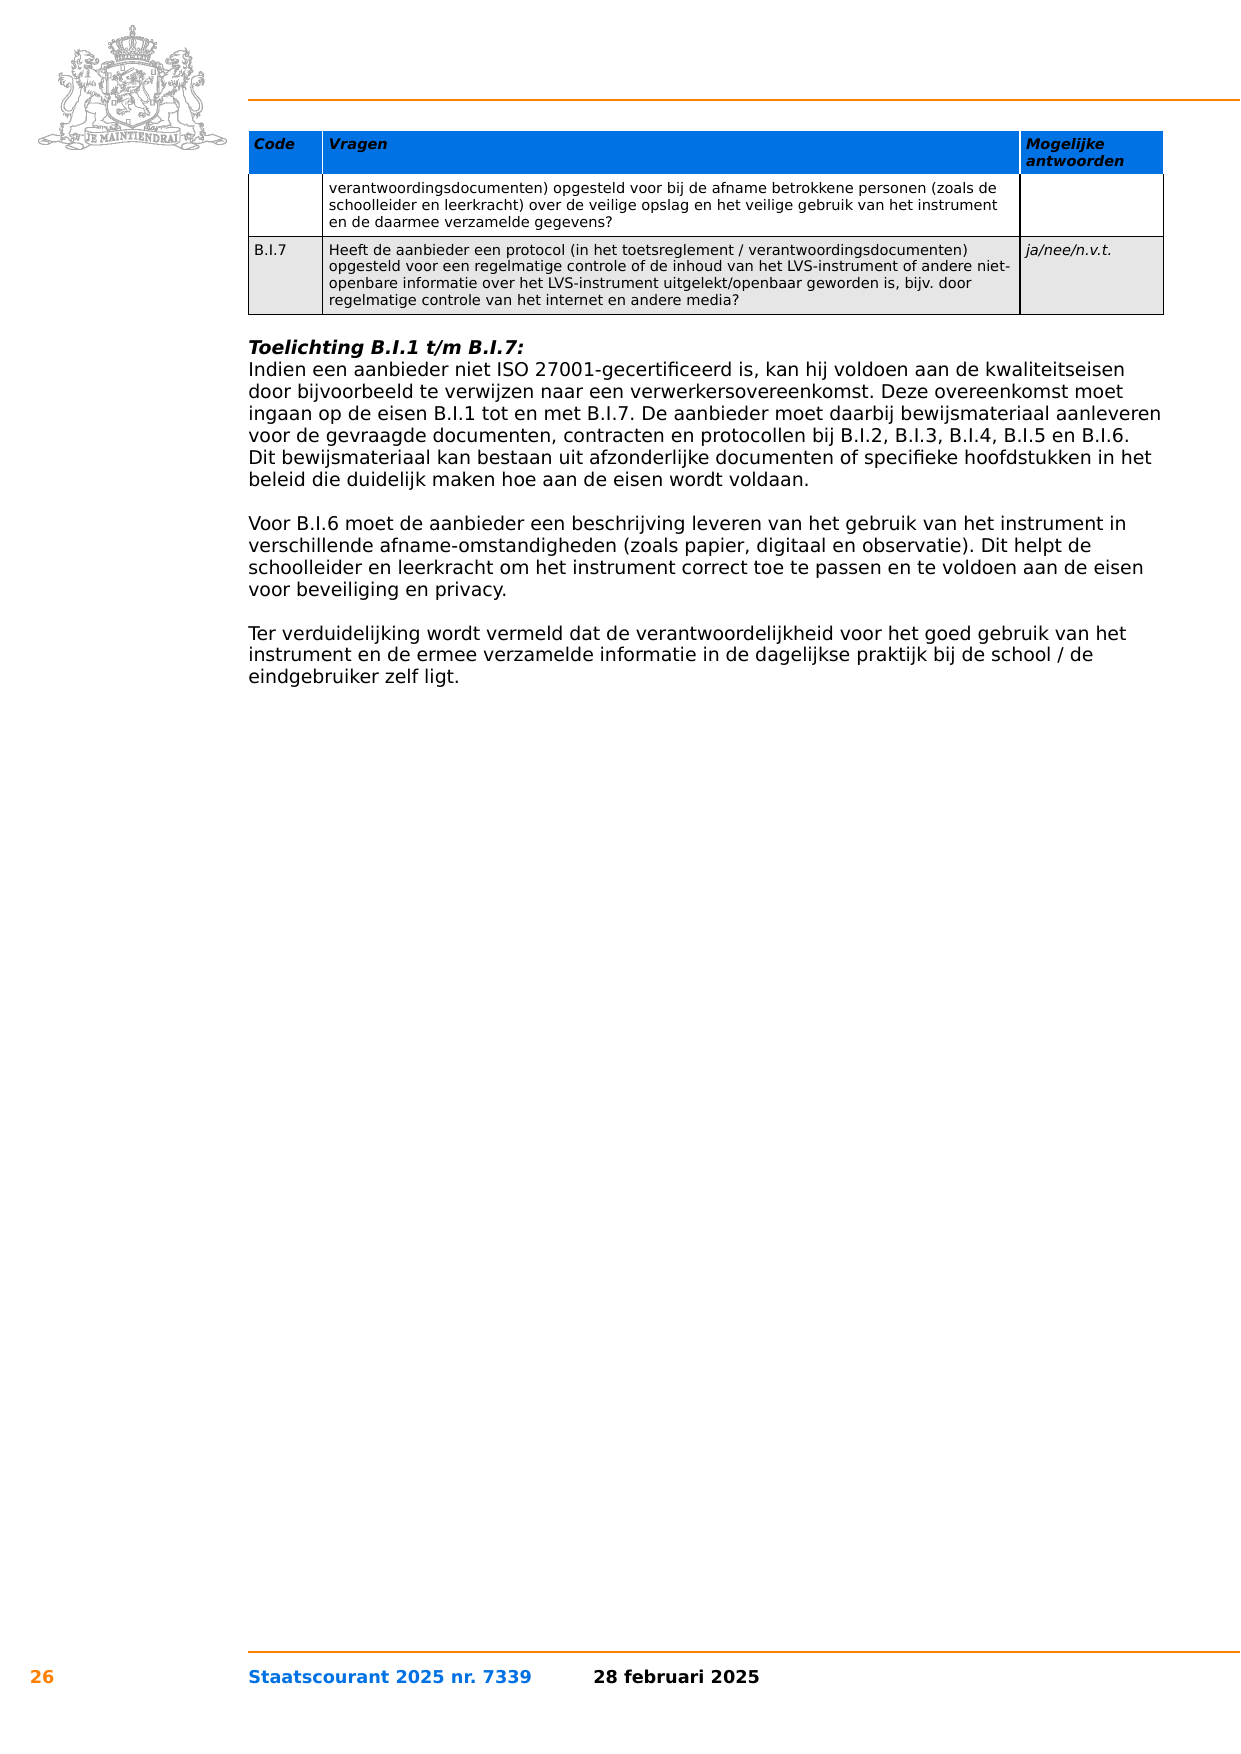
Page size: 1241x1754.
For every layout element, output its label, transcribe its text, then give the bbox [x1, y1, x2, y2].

text Toelichting B.I.1 t/m B.I.7: [248, 337, 1163, 359]
table_header Code [249, 131, 322, 174]
table_cell B.I.7 [249, 237, 322, 314]
table_cell [1021, 175, 1163, 236]
table_cell verantwoordingsdocumenten) opgesteld voor bij de afname betrokkene personen (zoals de schoolleider en leerkracht) over de veilige opslag en het veilige gebruik van het instrument en de daarmee verzamelde gegevens? [323, 175, 1019, 236]
text Voor B.I.6 moet de aanbieder een beschrijving leveren van het gebruik van het instrument in verschillende afname-omstandigheden (zoals papier, digitaal en observatie). Dit helpt de schoolleider en leerkracht om het instrument correct toe te passen en te voldoen aan de eisen voor beveiliging en privacy. [248, 513, 1163, 601]
table_header Vragen [323, 131, 1019, 174]
table_cell Heeft de aanbieder een protocol (in het toetsreglement / verantwoordingsdocumenten) opgesteld voor een regelmatige controle of de inhoud van het LVS-instrument of andere niet-openbare informatie over het LVS-instrument uitgelekt/openbaar geworden is, bijv. door regelmatige controle van het internet en andere media? [323, 237, 1019, 314]
text Indien een aanbieder niet ISO 27001-gecertificeerd is, kan hij voldoen aan de kwaliteitseisen door bijvoorbeeld te verwijzen naar een verwerkersovereenkomst. Deze overeenkomst moet ingaan op de eisen B.I.1 tot en met B.I.7. De aanbieder moet daarbij bewijsmateriaal aanleveren voor de gevraagde documenten, contracten en protocollen bij B.I.2, B.I.3, B.I.4, B.I.5 en B.I.6. Dit bewijsmateriaal kan bestaan uit afzonderlijke documenten of specifieke hoofdstukken in het beleid die duidelijk maken hoe aan de eisen wordt voldaan. [248, 359, 1163, 491]
text Ter verduidelijking wordt vermeld dat de verantwoordelijkheid voor het goed gebruik van het instrument en de ermee verzamelde informatie in de dagelijkse praktijk bij de school / de eindgebruiker zelf ligt. [248, 622, 1163, 688]
picture [38, 25, 227, 150]
table_header Mogelijke antwoorden [1021, 131, 1163, 174]
table_cell [249, 175, 322, 236]
table_cell ja/nee/n.v.t. [1021, 237, 1163, 314]
